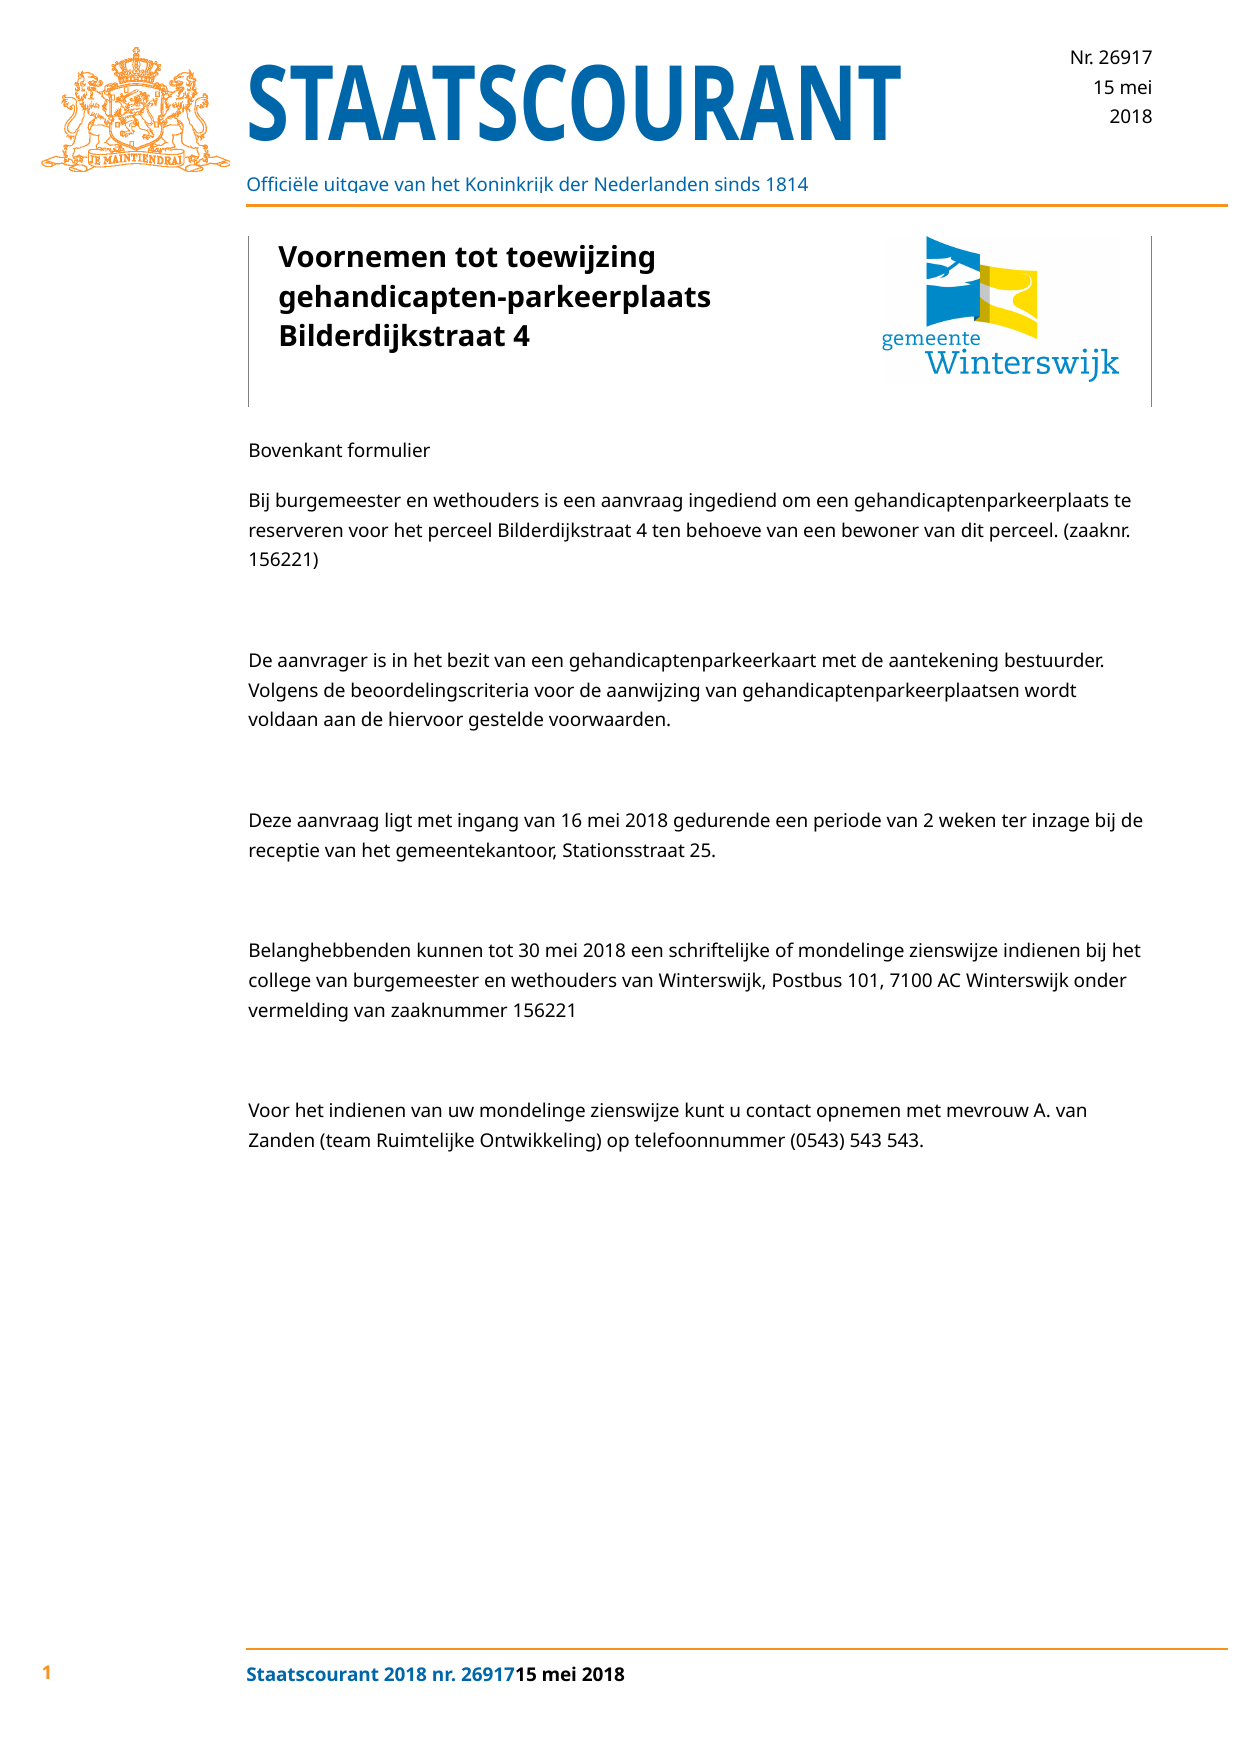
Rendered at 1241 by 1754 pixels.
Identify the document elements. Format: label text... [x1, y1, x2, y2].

text Bovenkant formulier [248, 437, 1152, 462]
picture [1111, 360, 1119, 371]
text Bij burgemeester en wethouders is een aanvraag ingediend om een gehandicaptenparkeerplaats te reserveren voor het perceel Bilderdijkstraat 4 ten behoeve van een bewoner van dit perceel. (zaaknr. 156221) [248, 487, 1152, 572]
table_header Voornemen tot toewijzing gehandicapten-parkeerplaats Bilderdijkstraat 4 [249, 236, 850, 407]
picture [41, 47, 231, 172]
text Voor het indienen van uw mondelinge zienswijze kunt u contact opnemen met mevrouw A. van Zanden (team Ruimtelijke Ontwikkeling) op telefoonnummer (0543) 543 543. [248, 1098, 1152, 1153]
picture [882, 236, 1119, 382]
table_header [850, 236, 1151, 407]
text De aanvrager is in het bezit van een gehandicaptenparkeerkaart met de aantekening bestuurder. Volgens de beoordelingscriteria voor de aanwijzing van gehandicaptenparkeerplaatsen wordt voldaan aan de hiervoor gestelde voorwaarden. [248, 647, 1152, 732]
text Belanghebbenden kunnen tot 30 mei 2018 een schriftelijke of mondelinge zienswijze indienen bij het college van burgemeester en wethouders van Winterswijk, Postbus 101, 7100 AC Winterswijk onder vermelding van zaaknummer 156221 [248, 938, 1152, 1022]
text Deze aanvraag ligt met ingang van 16 mei 2018 gedurende een periode van 2 weken ter inzage bij de receptie van het gemeentekantoor, Stationsstraat 25. [248, 807, 1152, 862]
